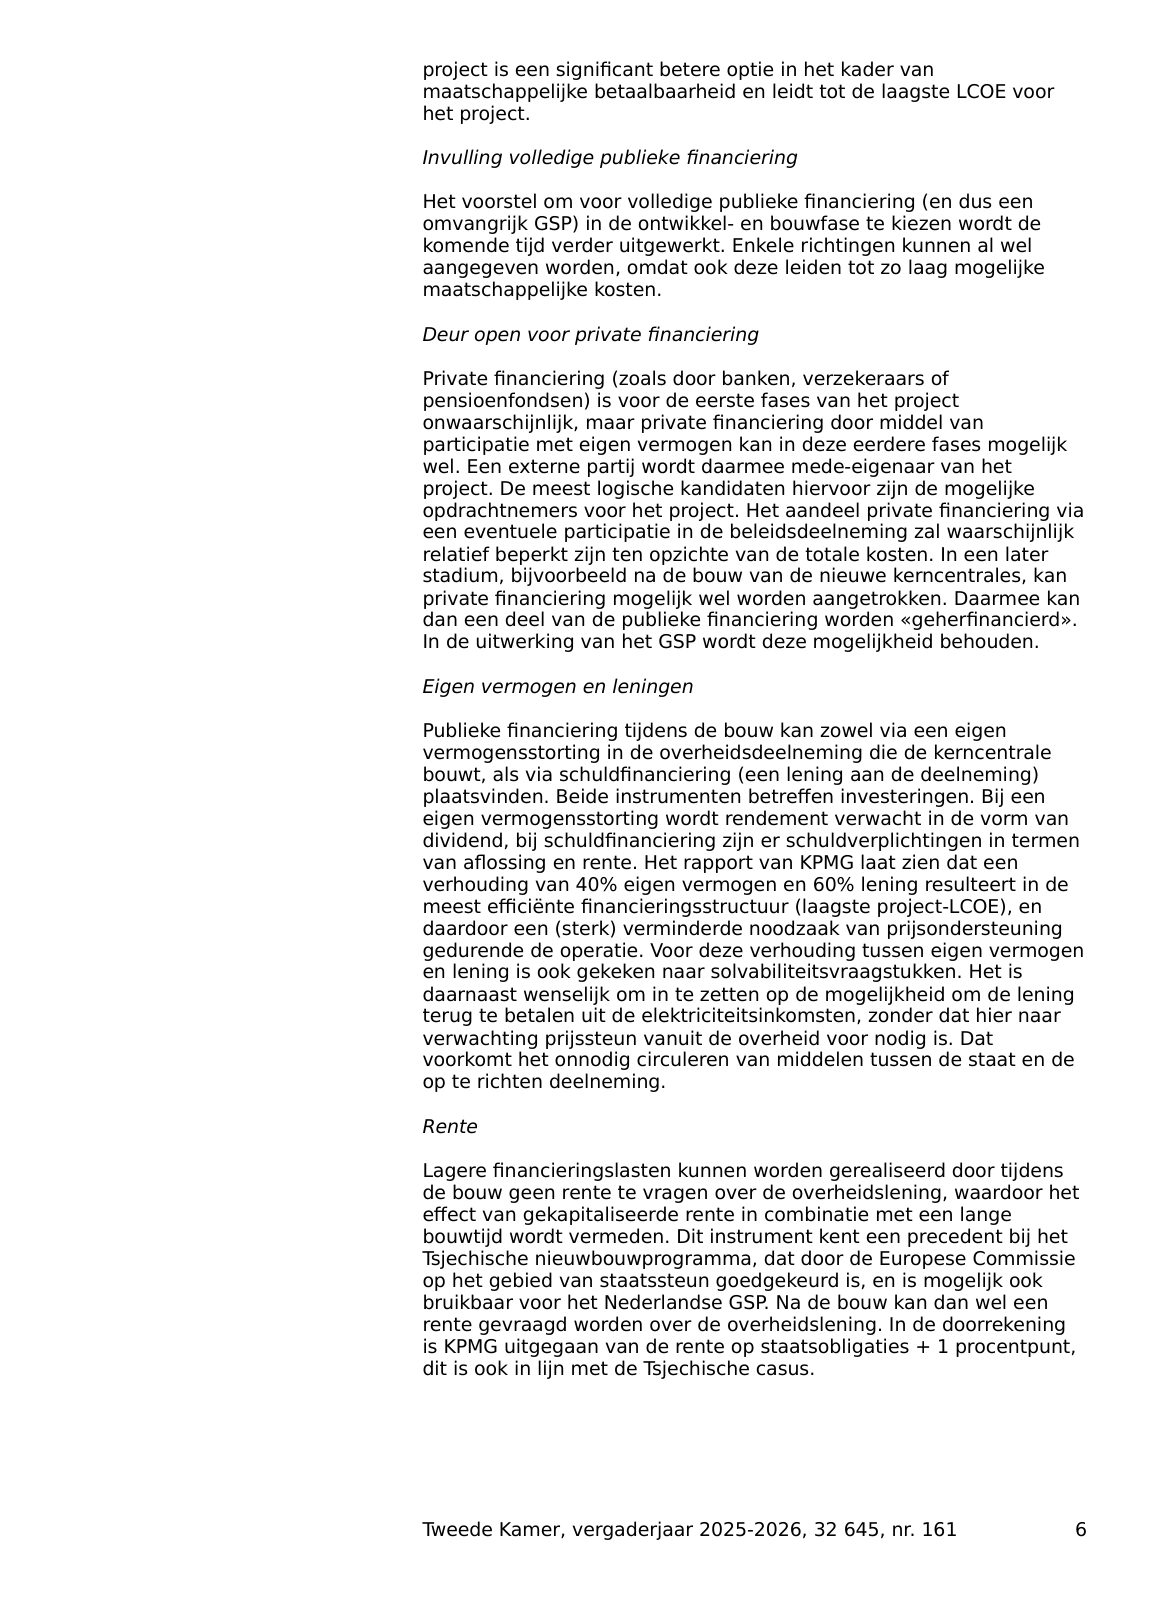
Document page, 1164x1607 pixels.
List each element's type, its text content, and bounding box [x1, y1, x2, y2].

text Publieke financiering tijdens de bouw kan zowel via een eigen vermogensstorting in de overheidsdeelneming die de kerncentrale bouwt, als via schuldfinanciering (een lening aan de deelneming) plaatsvinden. Beide instrumenten betreffen investeringen. Bij een eigen vermogensstorting wordt rendement verwacht in de vorm van dividend, bij schuldfinanciering zijn er schuldverplichtingen in termen van aflossing en rente. Het rapport van KPMG laat zien dat een verhouding van 40% eigen vermogen en 60% lening resulteert in de meest efficiënte financieringsstructuur (laagste project-LCOE), en daardoor een (sterk) verminderde noodzaak van prijsondersteuning gedurende de operatie. Voor deze verhouding tussen eigen vermogen en lening is ook gekeken naar solvabiliteitsvraagstukken. Het is daarnaast wenselijk om in te zetten op de mogelijkheid om de lening terug te betalen uit de elektriciteitsinkomsten, zonder dat hier naar verwachting prijssteun vanuit de overheid voor nodig is. Dat voorkomt het onnodig circuleren van middelen tussen de staat en de op te richten deelneming. [422, 720, 1087, 1093]
subtitle Eigen vermogen en leningen [422, 676, 1087, 697]
subtitle Deur open voor private financiering [422, 323, 1087, 345]
subtitle Rente [422, 1116, 1087, 1137]
text Private financiering (zoals door banken, verzekeraars of pensioenfondsen) is voor de eerste fases van het project onwaarschijnlijk, maar private financiering door middel van participatie met eigen vermogen kan in deze eerdere fases mogelijk wel. Een externe partij wordt daarmee mede-eigenaar van het project. De meest logische kandidaten hiervoor zijn de mogelijke opdrachtnemers voor het project. Het aandeel private financiering via een eventuele participatie in de beleidsdeelneming zal waarschijnlijk relatief beperkt zijn ten opzichte van de totale kosten. In een later stadium, bijvoorbeeld na de bouw van de nieuwe kerncentrales, kan private financiering mogelijk wel worden aangetrokken. Daarmee kan dan een deel van de publieke financiering worden «geherfinancierd». In de uitwerking van het GSP wordt deze mogelijkheid behouden. [422, 368, 1087, 653]
subtitle Invulling volledige publieke financiering [422, 147, 1087, 169]
text Het voorstel om voor volledige publieke financiering (en dus een omvangrijk GSP) in de ontwikkel- en bouwfase te kiezen wordt de komende tijd verder uitgewerkt. Enkele richtingen kunnen al wel aangegeven worden, omdat ook deze leiden tot zo laag mogelijke maatschappelijke kosten. [422, 191, 1087, 301]
text Lagere financieringslasten kunnen worden gerealiseerd door tijdens de bouw geen rente te vragen over de overheidslening, waardoor het effect van gekapitaliseerde rente in combinatie met een lange bouwtijd wordt vermeden. Dit instrument kent een precedent bij het Tsjechische nieuwbouwprogramma, dat door de Europese Commissie op het gebied van staatssteun goedgekeurd is, en is mogelijk ook bruikbaar voor het Nederlandse GSP. Na de bouw kan dan wel een rente gevraagd worden over de overheidslening. In de doorrekening is KPMG uitgegaan van de rente op staatsobligaties + 1 procentpunt, dit is ook in lijn met de Tsjechische casus. [422, 1160, 1087, 1379]
text project is een significant betere optie in het kader van maatschappelijke betaalbaarheid en leidt tot de laagste LCOE voor het project. [422, 59, 1087, 125]
